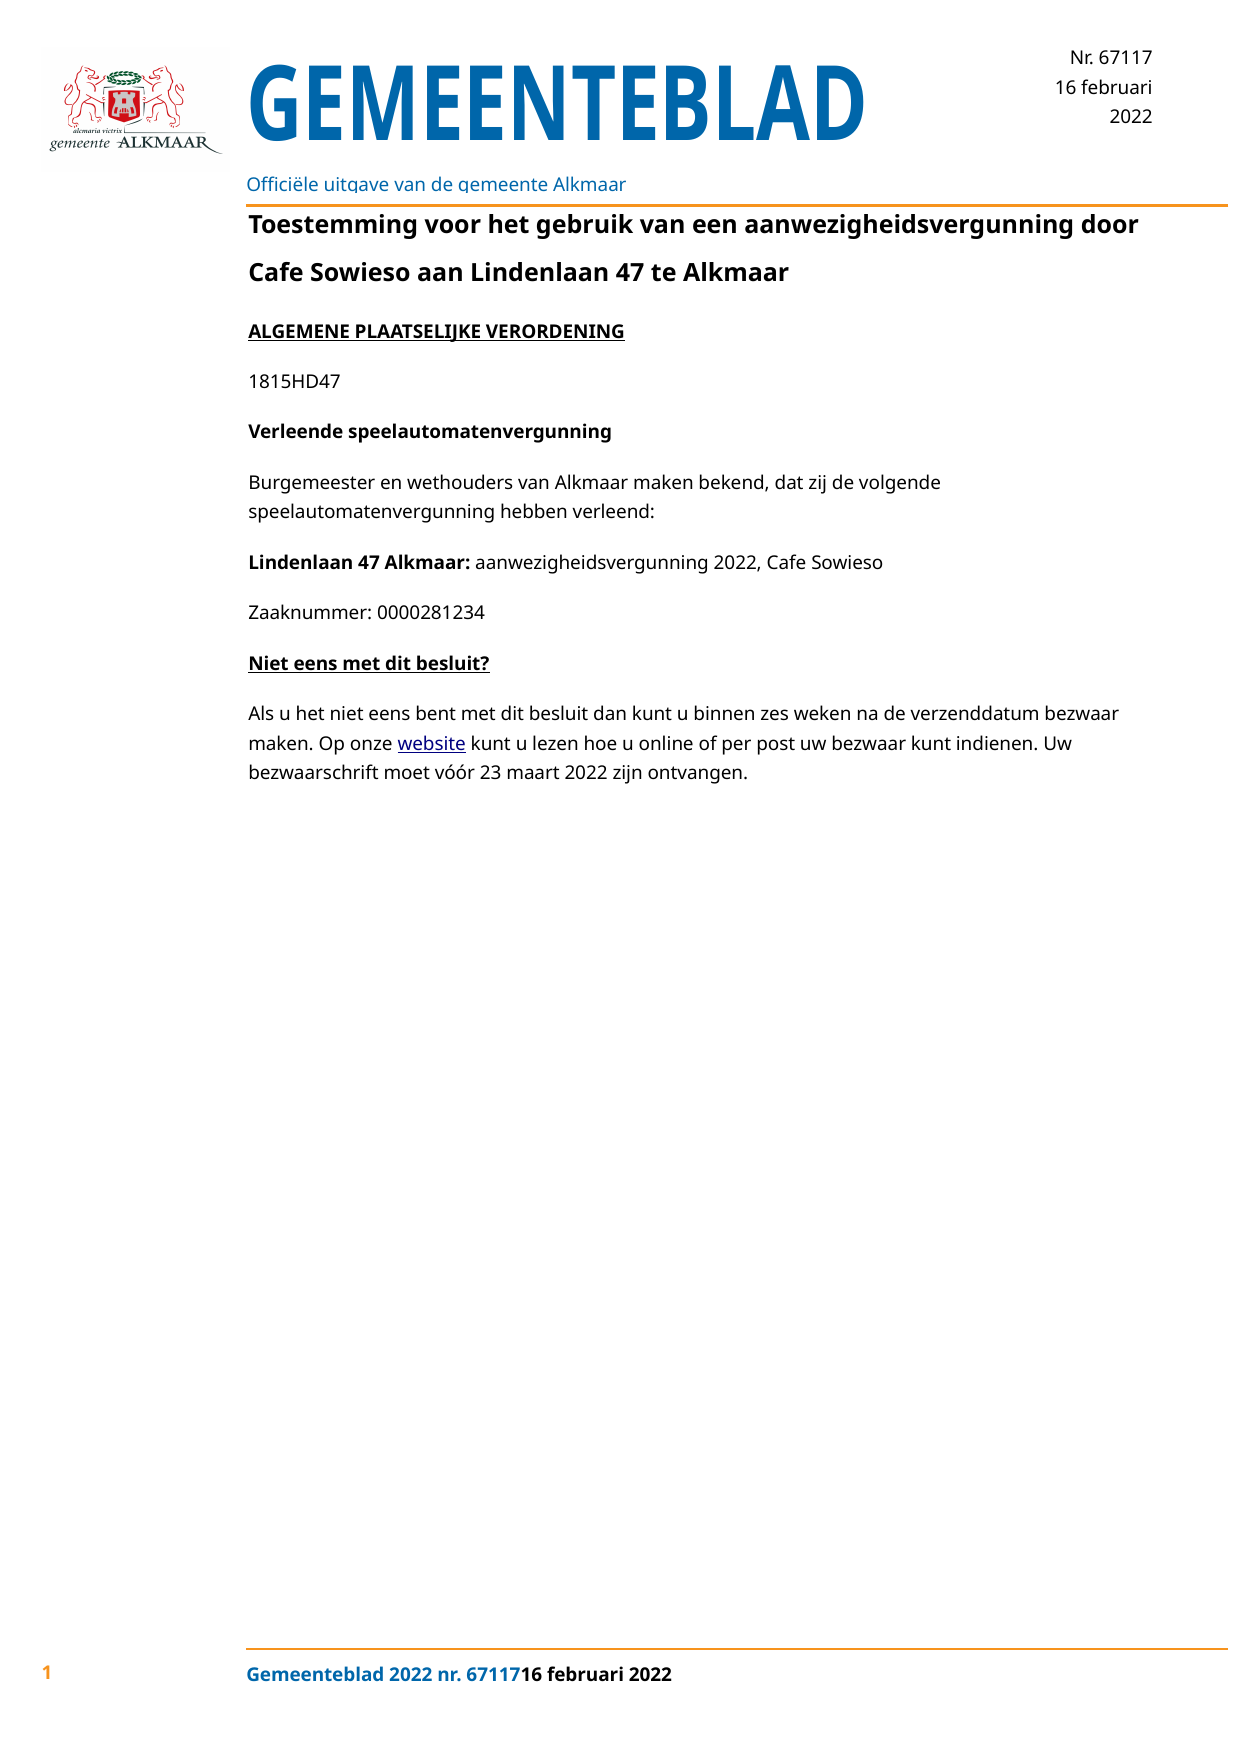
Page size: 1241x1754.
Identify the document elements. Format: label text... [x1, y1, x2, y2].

text Burgemeester en wethouders van Alkmaar maken bekend, dat zij de volgende speelautomatenvergunning hebben verleend: [248, 469, 1152, 524]
text Toestemming voor het gebruik van een aanwezigheidsvergunning door Cafe Sowieso aan Lindenlaan 47 te Alkmaar [248, 207, 1152, 288]
text 1815HD47 [248, 368, 1152, 394]
text Lindenlaan 47 Alkmaar: aanwezigheidsvergunning 2022, Cafe Sowieso [248, 549, 1152, 575]
text Als u het niet eens bent met dit besluit dan kunt u binnen zes weken na de verzenddatum bezwaar maken. Op onze website kunt u lezen hoe u online of per post uw bezwaar kunt indienen. Uw bezwaarschrift moet vóór 23 maart 2022 zijn ontvangen. [248, 700, 1152, 785]
text ALGEMENE PLAATSELIJKE VERORDENING [248, 318, 1152, 344]
picture [41, 47, 231, 172]
text Niet eens met dit besluit? [248, 650, 1152, 676]
text Verleende speelautomatenvergunning [248, 419, 1152, 444]
text Zaaknummer: 0000281234 [248, 599, 1152, 625]
